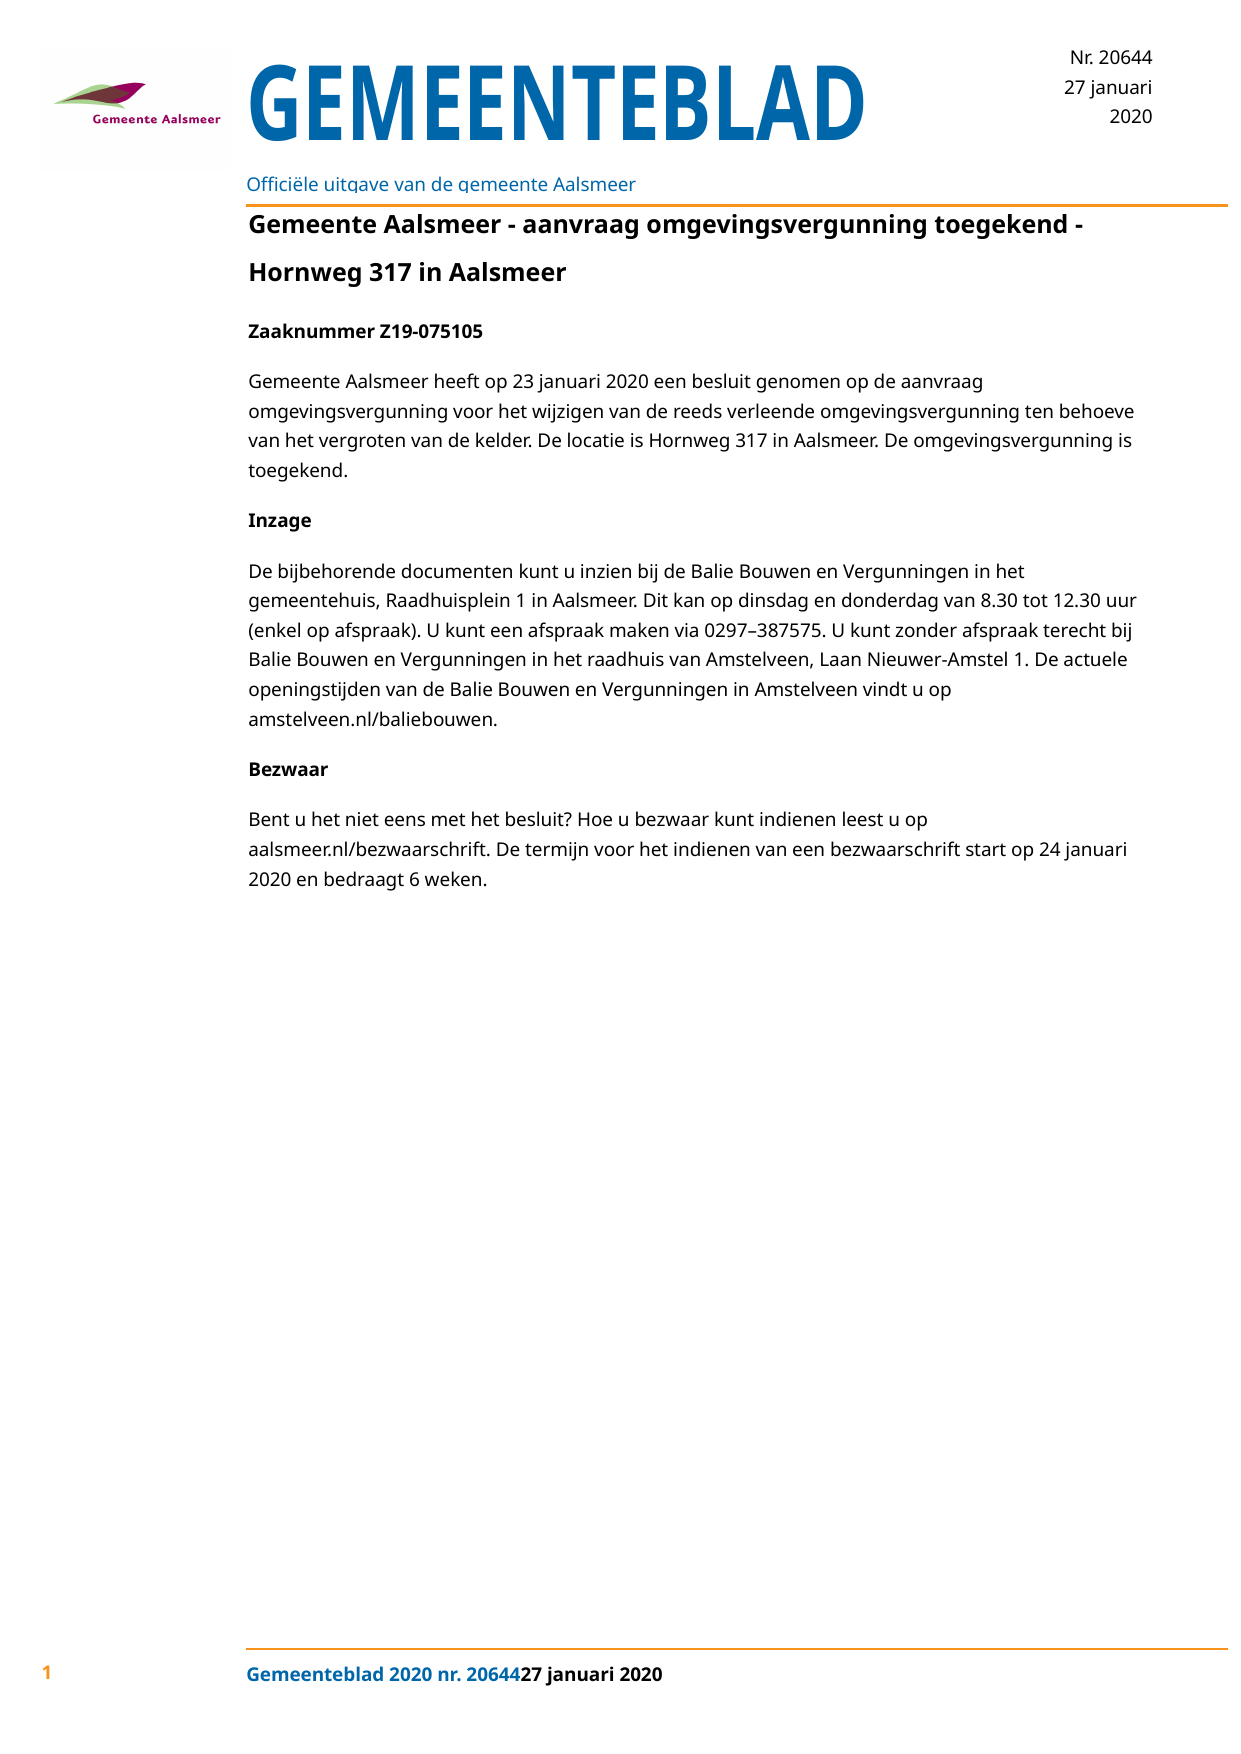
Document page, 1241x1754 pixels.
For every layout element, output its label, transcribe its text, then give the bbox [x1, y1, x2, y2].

text Gemeente Aalsmeer - aanvraag omgevingsvergunning toegekend - Hornweg 317 in Aalsmeer [248, 207, 1152, 288]
picture [41, 47, 231, 172]
text Bent u het niet eens met het besluit? Hoe u bezwaar kunt indienen leest u op aalsmeer.nl/bezwaarschrift. De termijn voor het indienen van een bezwaarschrift start op 24 januari 2020 en bedraagt 6 weken. [248, 807, 1152, 892]
text Inzage [248, 507, 1152, 533]
text Bezwaar [248, 756, 1152, 782]
text De bijbehorende documenten kunt u inzien bij de Balie Bouwen en Vergunningen in het gemeentehuis, Raadhuisplein 1 in Aalsmeer. Dit kan op dinsdag en donderdag van 8.30 tot 12.30 uur (enkel op afspraak). U kunt een afspraak maken via 0297–387575. U kunt zonder afspraak terecht bij Balie Bouwen en Vergunningen in het raadhuis van Amstelveen, Laan Nieuwer-Amstel 1. De actuele openingstijden van de Balie Bouwen en Vergunningen in Amstelveen vindt u op amstelveen.nl/baliebouwen. [248, 558, 1152, 732]
text Zaaknummer Z19-075105 [248, 318, 1152, 344]
text Gemeente Aalsmeer heeft op 23 januari 2020 een besluit genomen op de aanvraag omgevingsvergunning voor het wijzigen van de reeds verleende omgevingsvergunning ten behoeve van het vergroten van de kelder. De locatie is Hornweg 317 in Aalsmeer. De omgevingsvergunning is toegekend. [248, 368, 1152, 483]
